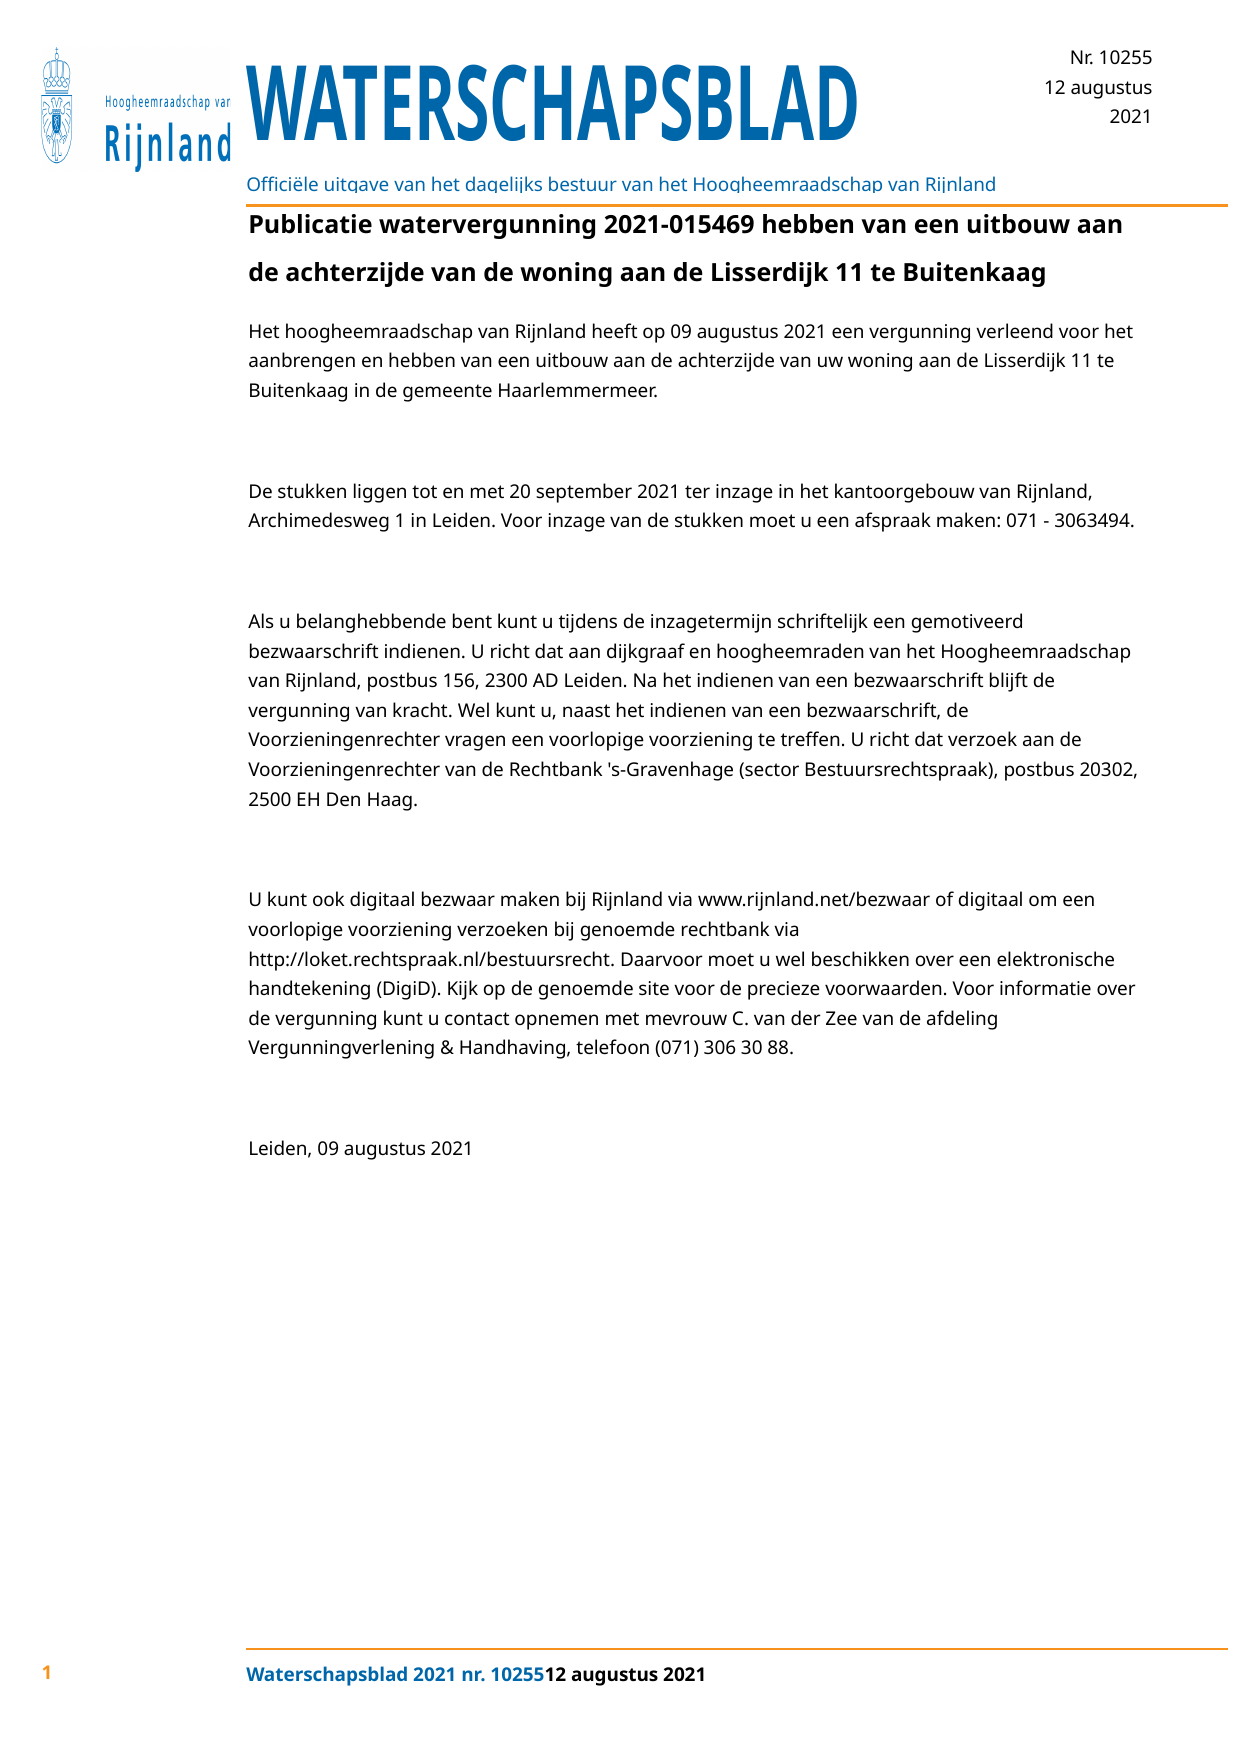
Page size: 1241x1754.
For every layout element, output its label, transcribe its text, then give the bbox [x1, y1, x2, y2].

text Als u belanghebbende bent kunt u tijdens de inzagetermijn schriftelijk een gemotiveerd bezwaarschrift indienen. U richt dat aan dijkgraaf en hoogheemraden van het Hoogheemraadschap van Rijnland, postbus 156, 2300 AD Leiden. Na het indienen van een bezwaarschrift blijft de vergunning van kracht. Wel kunt u, naast het indienen van een bezwaarschrift, de Voorzieningenrechter vragen een voorlopige voorziening te treffen. U richt dat verzoek aan de Voorzieningenrechter van de Rechtbank 's-Gravenhage (sector Bestuursrechtspraak), postbus 20302, 2500 EH Den Haag. [248, 608, 1152, 812]
text U kunt ook digitaal bezwaar maken bij Rijnland via www.rijnland.net/bezwaar of digitaal om een voorlopige voorziening verzoeken bij genoemde rechtbank via http://loket.rechtspraak.nl/bestuursrecht. Daarvoor moet u wel beschikken over een elektronische handtekening (DigiD). Kijk op de genoemde site voor de precieze voorwaarden. Voor informatie over de vergunning kunt u contact opnemen met mevrouw C. van der Zee van de afdeling Vergunningverlening & Handhaving, telefoon (071) 306 30 88. [248, 887, 1152, 1060]
text Leiden, 09 augustus 2021 [248, 1135, 1152, 1161]
text Publicatie watervergunning 2021-015469 hebben van een uitbouw aan de achterzijde van de woning aan de Lisserdijk 11 te Buitenkaag [248, 207, 1152, 288]
text De stukken liggen tot en met 20 september 2021 ter inzage in het kantoorgebouw van Rijnland, Archimedesweg 1 in Leiden. Voor inzage van de stukken moet u een afspraak maken: 071 - 3063494. [248, 478, 1152, 533]
picture [41, 47, 231, 172]
text Het hoogheemraadschap van Rijnland heeft op 09 augustus 2021 een vergunning verleend voor het aanbrengen en hebben van een uitbouw aan de achterzijde van uw woning aan de Lisserdijk 11 te Buitenkaag in de gemeente Haarlemmermeer. [248, 318, 1152, 403]
